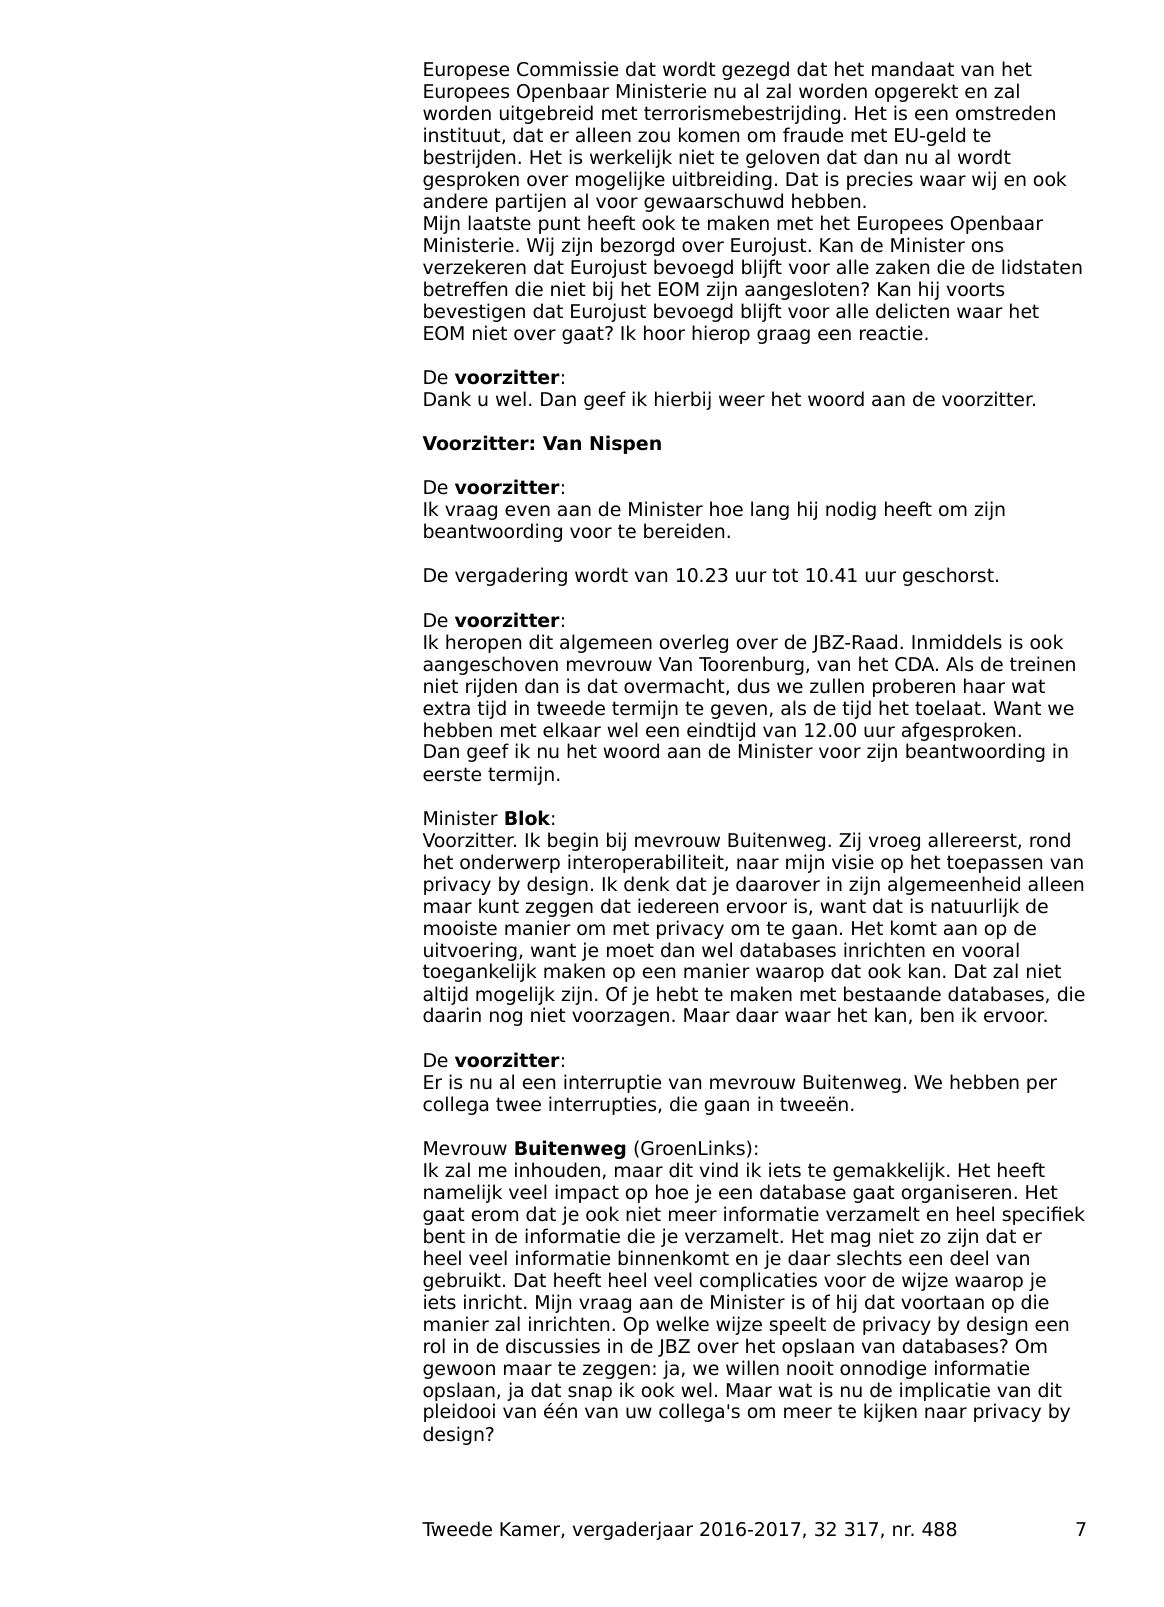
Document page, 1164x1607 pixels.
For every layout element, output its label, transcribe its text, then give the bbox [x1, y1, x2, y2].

subtitle Voorzitter: Van Nispen [422, 433, 1087, 455]
text De voorzitter: [422, 477, 1087, 499]
text Minister Blok: [422, 808, 1087, 829]
text De voorzitter: [422, 367, 1087, 389]
text Ik vraag even aan de Minister hoe lang hij nodig heeft om zijn beantwoording voor te bereiden. [422, 499, 1087, 543]
text De vergadering wordt van 10.23 uur tot 10.41 uur geschorst. [422, 565, 1087, 587]
text De voorzitter: [422, 1049, 1087, 1072]
text Ik heropen dit algemeen overleg over de JBZ-Raad. Inmiddels is ook aangeschoven mevrouw Van Toorenburg, van het CDA. Als de treinen niet rijden dan is dat overmacht, dus we zullen proberen haar wat extra tijd in tweede termijn te geven, als de tijd het toelaat. Want we hebben met elkaar wel een eindtijd van 12.00 uur afgesproken. [422, 632, 1087, 741]
text Ik zal me inhouden, maar dit vind ik iets te gemakkelijk. Het heeft namelijk veel impact op hoe je een database gaat organiseren. Het gaat erom dat je ook niet meer informatie verzamelt en heel specifiek bent in de informatie die je verzamelt. Het mag niet zo zijn dat er heel veel informatie binnenkomt en je daar slechts een deel van gebruikt. Dat heeft heel veel complicaties voor de wijze waarop je iets inricht. Mijn vraag aan de Minister is of hij dat voortaan op die manier zal inrichten. Op welke wijze speelt de privacy by design een rol in de discussies in de JBZ over het opslaan van databases? Om gewoon maar te zeggen: ja, we willen nooit onnodige informatie opslaan, ja dat snap ik ook wel. Maar wat is nu de implicatie van dit pleidooi van één van uw collega's om meer te kijken naar privacy by design? [422, 1160, 1087, 1445]
text Mevrouw Buitenweg (GroenLinks): [422, 1138, 1087, 1160]
text Dan geef ik nu het woord aan de Minister voor zijn beantwoording in eerste termijn. [422, 741, 1087, 785]
text Voorzitter. Ik begin bij mevrouw Buitenweg. Zij vroeg allereerst, rond het onderwerp interoperabiliteit, naar mijn visie op het toepassen van privacy by design. Ik denk dat je daarover in zijn algemeenheid alleen maar kunt zeggen dat iedereen ervoor is, want dat is natuurlijk de mooiste manier om met privacy om te gaan. Het komt aan op de uitvoering, want je moet dan wel databases inrichten en vooral toegankelijk maken op een manier waarop dat ook kan. Dat zal niet altijd mogelijk zijn. Of je hebt te maken met bestaande databases, die daarin nog niet voorzagen. Maar daar waar het kan, ben ik ervoor. [422, 829, 1087, 1027]
text Mijn laatste punt heeft ook te maken met het Europees Openbaar Ministerie. Wij zijn bezorgd over Eurojust. Kan de Minister ons verzekeren dat Eurojust bevoegd blijft voor alle zaken die de lidstaten betreffen die niet bij het EOM zijn aangesloten? Kan hij voorts bevestigen dat Eurojust bevoegd blijft voor alle delicten waar het EOM niet over gaat? Ik hoor hierop graag een reactie. [422, 213, 1087, 345]
text Dank u wel. Dan geef ik hierbij weer het woord aan de voorzitter. [422, 389, 1087, 411]
text Europese Commissie dat wordt gezegd dat het mandaat van het Europees Openbaar Ministerie nu al zal worden opgerekt en zal worden uitgebreid met terrorismebestrijding. Het is een omstreden instituut, dat er alleen zou komen om fraude met EU-geld te bestrijden. Het is werkelijk niet te geloven dat dan nu al wordt gesproken over mogelijke uitbreiding. Dat is precies waar wij en ook andere partijen al voor gewaarschuwd hebben. [422, 59, 1087, 213]
text De voorzitter: [422, 609, 1087, 632]
text Er is nu al een interruptie van mevrouw Buitenweg. We hebben per collega twee interrupties, die gaan in tweeën. [422, 1072, 1087, 1116]
